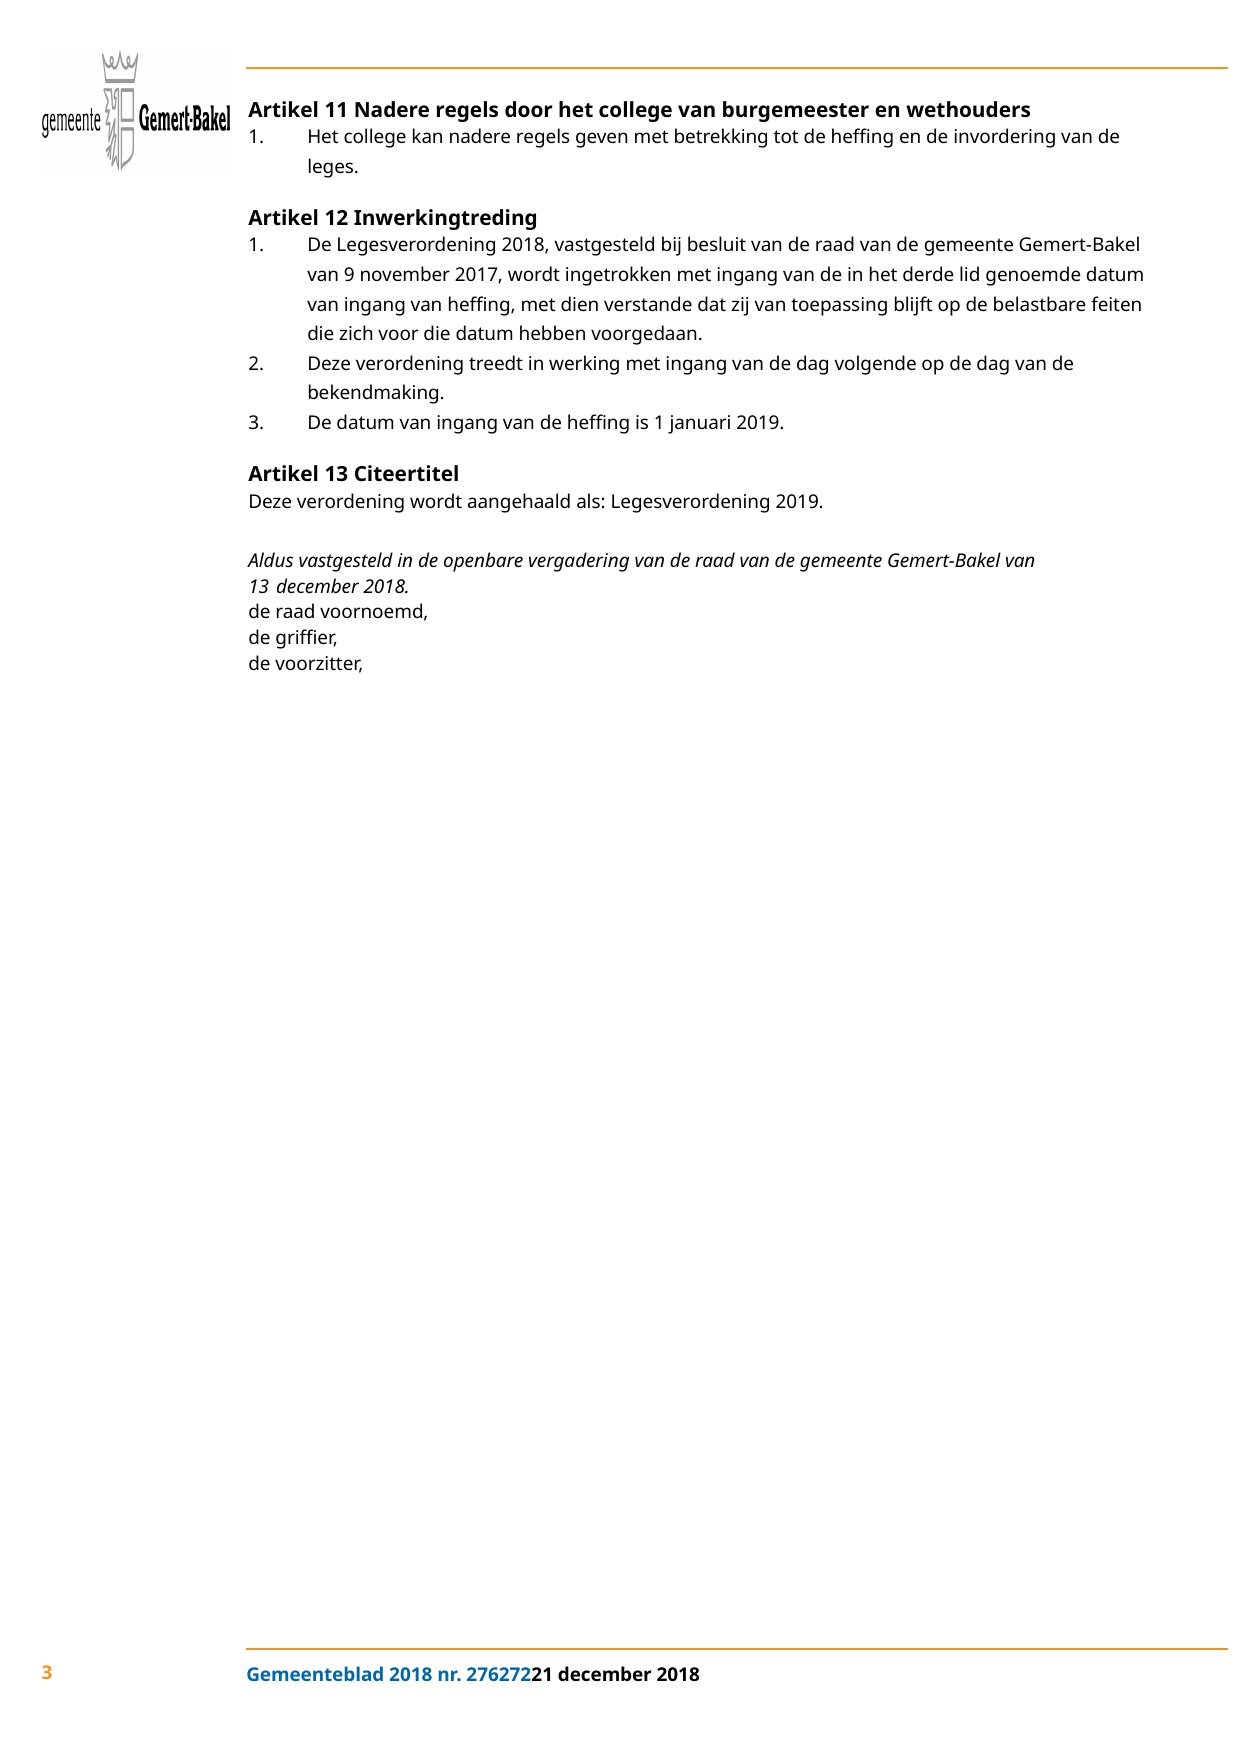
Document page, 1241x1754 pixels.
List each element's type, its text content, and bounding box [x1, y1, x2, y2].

list De datum van ingang van de heffing is 1 januari 2019. [248, 409, 1152, 435]
text Aldus vastgesteld in de openbare vergadering van de raad van de gemeente Gemert-Bakel van 13 december 2018. [248, 547, 1152, 599]
list Deze verordening treedt in werking met ingang van de dag volgende op de dag van de bekendmaking. [248, 350, 1152, 405]
text Artikel 12 Inwerkingtreding [248, 203, 1152, 232]
text Artikel 13 Citeertitel [248, 459, 1152, 488]
list Het college kan nadere regels geven met betrekking tot de heffing en de invordering van de leges. [248, 123, 1152, 178]
text de voorzitter, [248, 650, 1152, 676]
text de griffier, [248, 624, 1152, 650]
text Artikel 11 Nadere regels door het college van burgemeester en wethouders [248, 95, 1152, 123]
list De Legesverordening 2018, vastgesteld bij besluit van de raad van de gemeente Gemert-Bakel van 9 november 2017, wordt ingetrokken met ingang van de in het derde lid genoemde datum van ingang van heffing, met dien verstande dat zij van toepassing blijft op de belastbare feiten die zich voor die datum hebben voorgedaan. [248, 232, 1152, 346]
picture [41, 47, 231, 172]
text de raad voornoemd, [248, 599, 1152, 624]
text Deze verordening wordt aangehaald als: Legesverordening 2019. [248, 488, 1152, 514]
